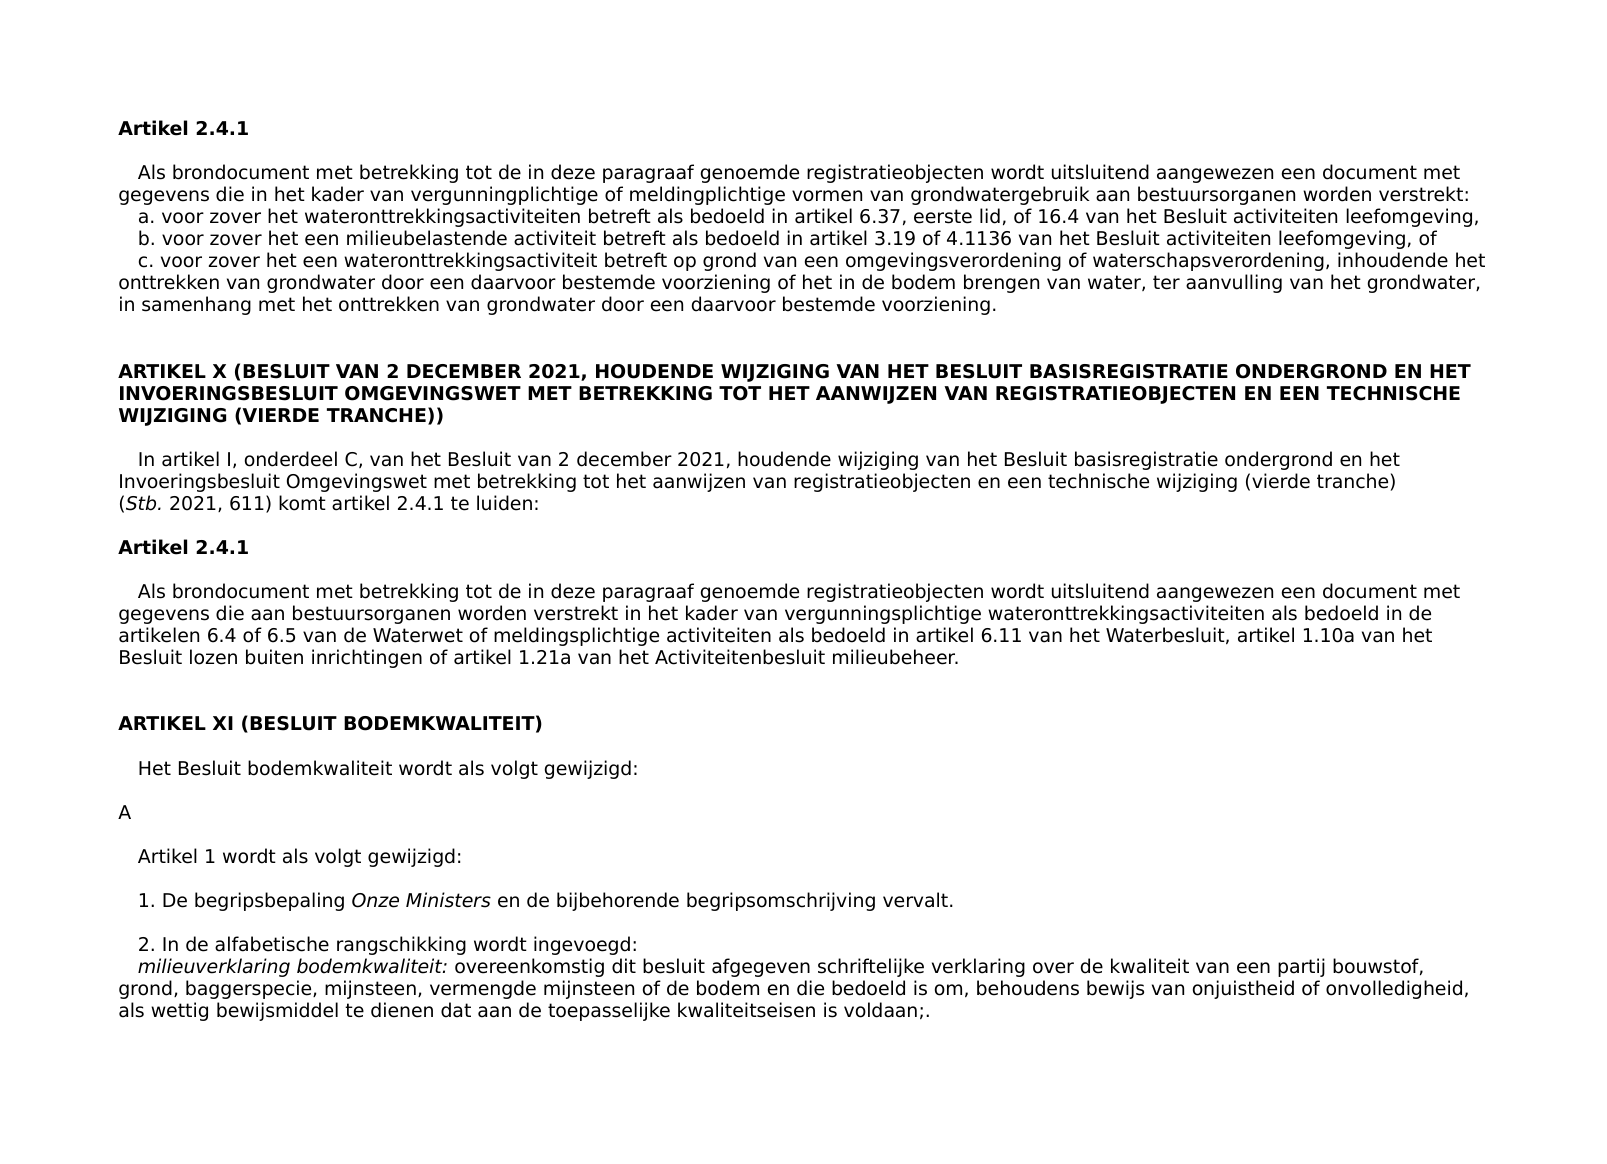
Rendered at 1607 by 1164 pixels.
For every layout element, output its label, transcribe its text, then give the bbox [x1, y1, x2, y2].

text A [118, 802, 1488, 823]
subtitle ARTIKEL X (BESLUIT VAN 2 DECEMBER 2021, HOUDENDE WIJZIGING VAN HET BESLUIT BASISREGISTRATIE ONDERGROND EN HET INVOERINGSBESLUIT OMGEVINGSWET MET BETREKKING TOT HET AANWIJZEN VAN REGISTRATIEOBJECTEN EN EEN TECHNISCHE WIJZIGING (VIERDE TRANCHE)) [118, 361, 1488, 426]
text milieuverklaring bodemkwaliteit: overeenkomstig dit besluit afgegeven schriftelijke verklaring over de kwaliteit van een partij bouwstof, grond, baggerspecie, mijnsteen, vermengde mijnsteen of de bodem en die bedoeld is om, behoudens bewijs van onjuistheid of onvolledigheid, als wettig bewijsmiddel te dienen dat aan de toepasselijke kwaliteitseisen is voldaan;. [118, 956, 1488, 1022]
text a. voor zover het wateronttrekkingsactiviteiten betreft als bedoeld in artikel 6.37, eerste lid, of 16.4 van het Besluit activiteiten leefomgeving, [118, 206, 1488, 228]
text c. voor zover het een wateronttrekkingsactiviteit betreft op grond van een omgevingsverordening of waterschapsverordening, inhoudende het onttrekken van grondwater door een daarvoor bestemde voorziening of het in de bodem brengen van water, ter aanvulling van het grondwater, in samenhang met het onttrekken van grondwater door een daarvoor bestemde voorziening. [118, 250, 1488, 316]
text 2. In de alfabetische rangschikking wordt ingevoegd: [118, 934, 1488, 956]
subtitle Artikel 2.4.1 [118, 537, 1488, 559]
text Als brondocument met betrekking tot de in deze paragraaf genoemde registratieobjecten wordt uitsluitend aangewezen een document met gegevens die in het kader van vergunningplichtige of meldingplichtige vormen van grondwatergebruik aan bestuursorganen worden verstrekt: [118, 162, 1488, 206]
subtitle ARTIKEL XI (BESLUIT BODEMKWALITEIT) [118, 713, 1488, 735]
text In artikel I, onderdeel C, van het Besluit van 2 december 2021, houdende wijziging van het Besluit basisregistratie ondergrond en het Invoeringsbesluit Omgevingswet met betrekking tot het aanwijzen van registratieobjecten en een technische wijziging (vierde tranche) (Stb. 2021, 611) komt artikel 2.4.1 te luiden: [118, 449, 1488, 514]
text Het Besluit bodemkwaliteit wordt als volgt gewijzigd: [118, 757, 1488, 779]
text 1. De begripsbepaling Onze Ministers en de bijbehorende begripsomschrijving vervalt. [118, 890, 1488, 912]
subtitle Artikel 2.4.1 [118, 118, 1488, 140]
text b. voor zover het een milieubelastende activiteit betreft als bedoeld in artikel 3.19 of 4.1136 van het Besluit activiteiten leefomgeving, of [118, 228, 1488, 250]
text Artikel 1 wordt als volgt gewijzigd: [118, 846, 1488, 868]
text Als brondocument met betrekking tot de in deze paragraaf genoemde registratieobjecten wordt uitsluitend aangewezen een document met gegevens die aan bestuursorganen worden verstrekt in het kader van vergunningsplichtige wateronttrekkingsactiviteiten als bedoeld in de artikelen 6.4 of 6.5 van de Waterwet of meldingsplichtige activiteiten als bedoeld in artikel 6.11 van het Waterbesluit, artikel 1.10a van het Besluit lozen buiten inrichtingen of artikel 1.21a van het Activiteitenbesluit milieubeheer. [118, 581, 1488, 669]
